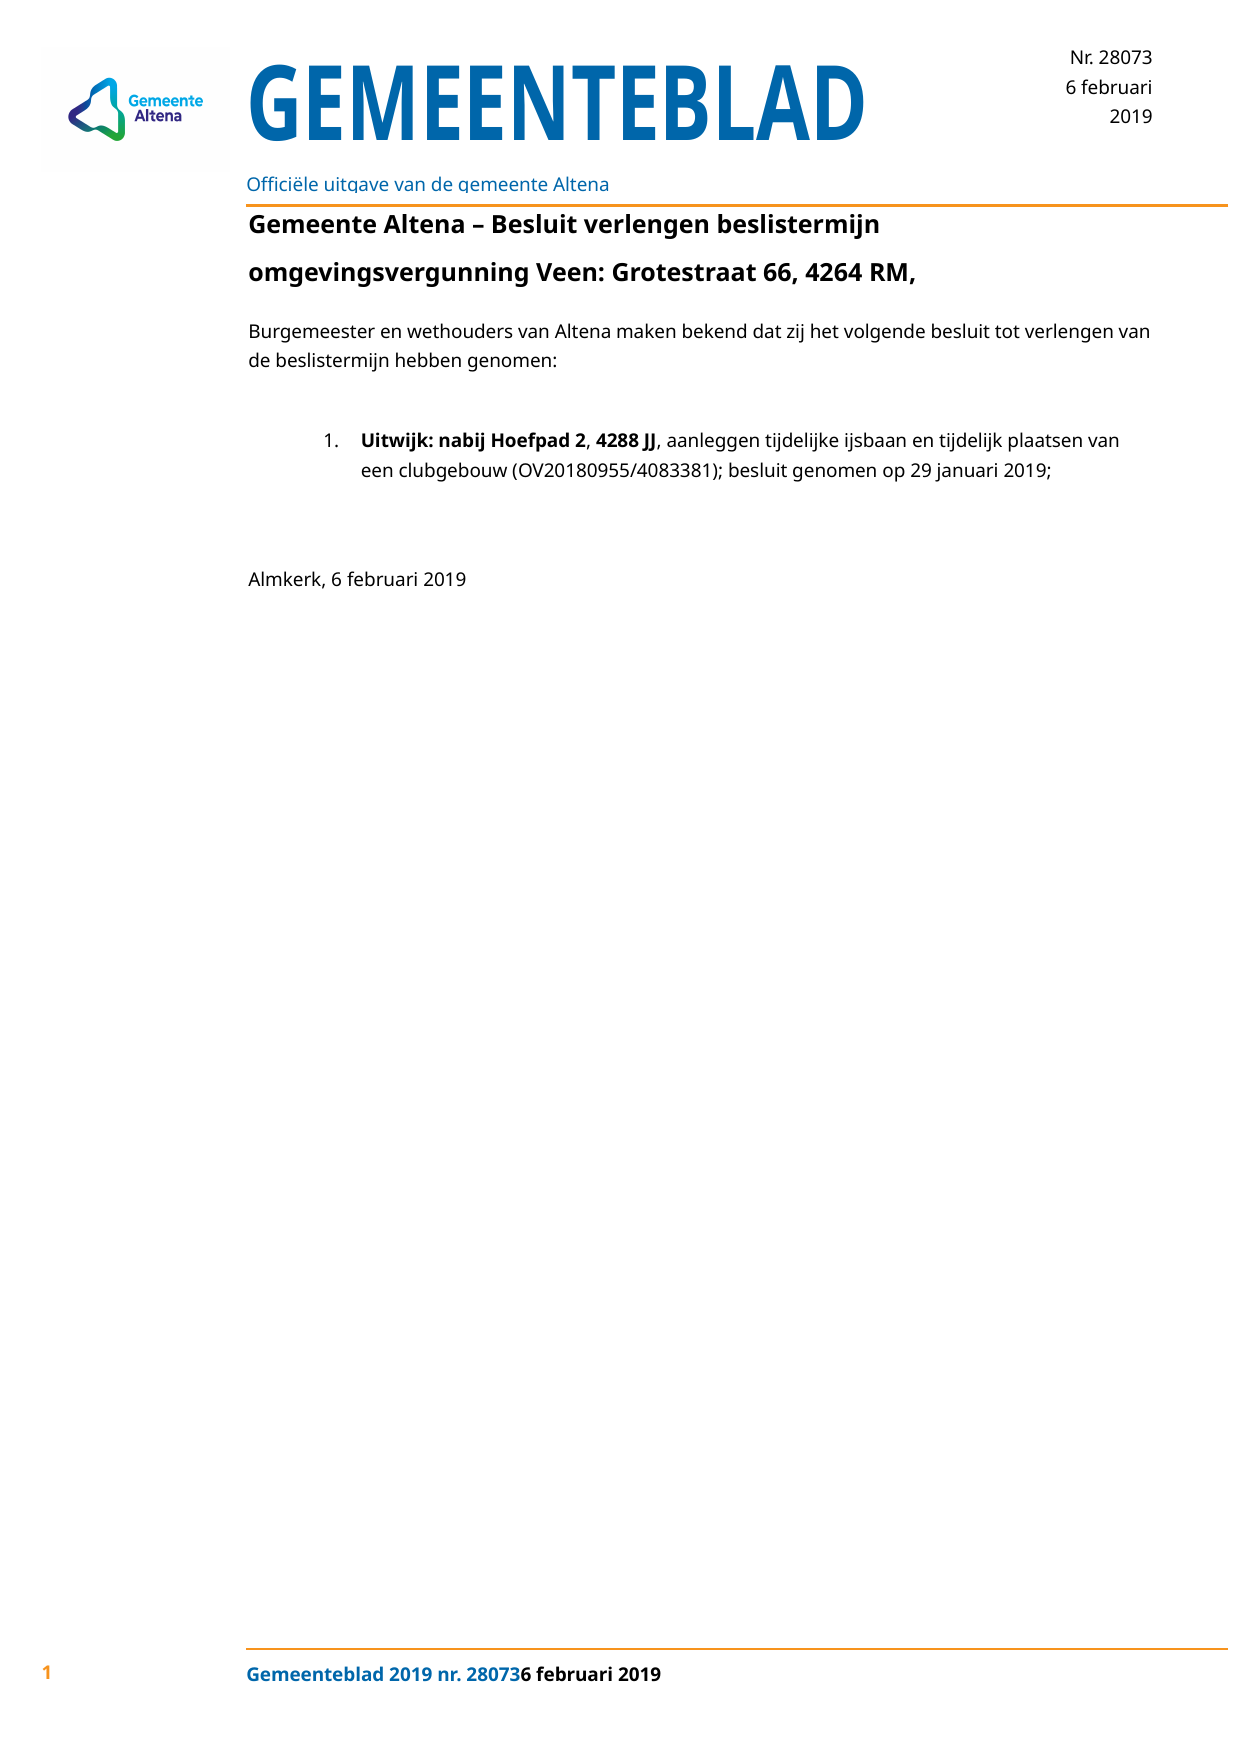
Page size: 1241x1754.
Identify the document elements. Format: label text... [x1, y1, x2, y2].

picture [41, 47, 231, 172]
text Almkerk, 6 februari 2019 [248, 567, 1152, 592]
text Gemeente Altena – Besluit verlengen beslistermijn omgevingsvergunning Veen: Grotestraat 66, 4264 RM, [248, 207, 1152, 288]
text Burgemeester en wethouders van Altena maken bekend dat zij het volgende besluit tot verlengen van de beslistermijn hebben genomen: [248, 318, 1152, 373]
list Uitwijk: nabij Hoefpad 2, 4288 JJ, aanleggen tijdelijke ijsbaan en tijdelijk plaatsen van een clubgebouw (OV20180955/4083381); besluit genomen op 29 januari 2019; [323, 427, 1152, 483]
